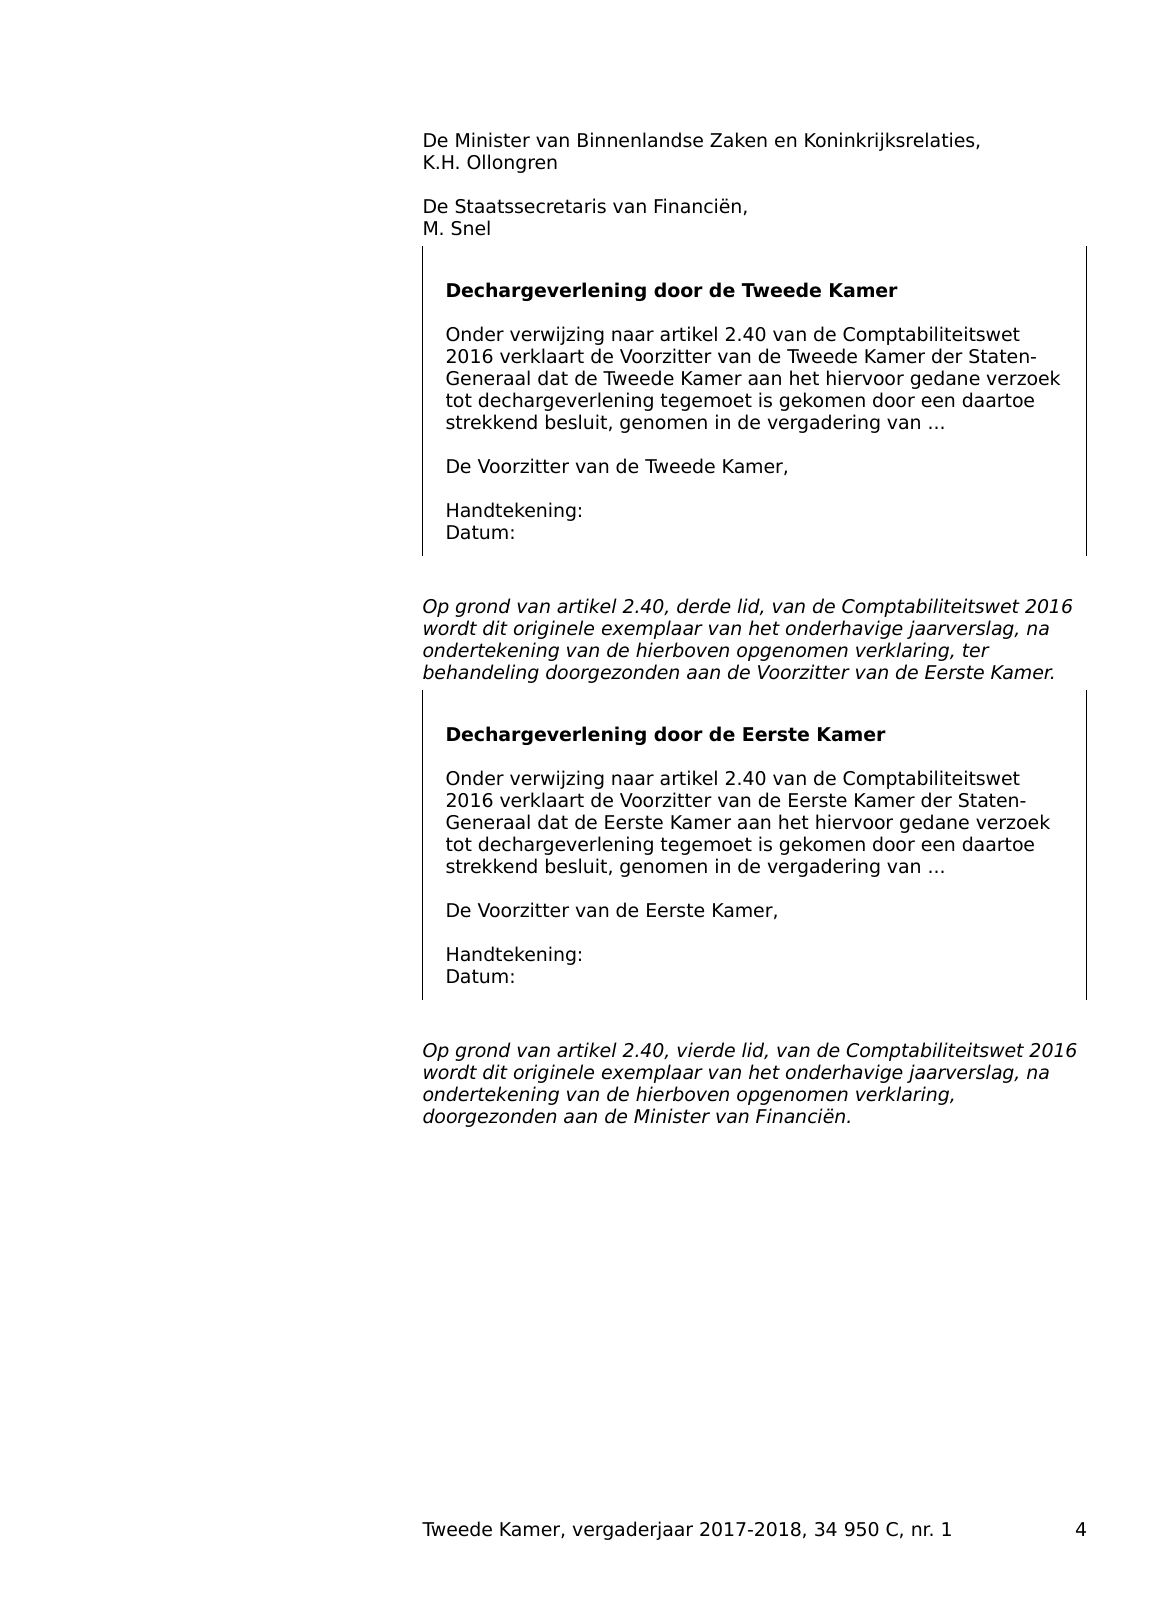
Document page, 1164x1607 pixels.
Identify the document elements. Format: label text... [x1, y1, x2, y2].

text De Staatssecretaris van Financiën, M. Snel [422, 196, 1087, 240]
text De Minister van Binnenlandse Zaken en Koninkrijksrelaties, K.H. Ollongren [422, 130, 1087, 174]
table_header Dechargeverlening door de Eerste Kamer Onder verwijzing naar artikel 2.40 van de Comptabiliteitswet 2016 verklaart de Voorzitter van de Eerste Kamer der Staten-Generaal dat de Eerste Kamer aan het hiervoor gedane verzoek tot dechargeverlening tegemoet is gekomen door een daartoe strekkend besluit, genomen in de vergadering van ... De Voorzitter van de Eerste Kamer, Handtekening: Datum: [423, 690, 1086, 1000]
table_header Dechargeverlening door de Tweede Kamer Onder verwijzing naar artikel 2.40 van de Comptabiliteitswet 2016 verklaart de Voorzitter van de Tweede Kamer der Staten-Generaal dat de Tweede Kamer aan het hiervoor gedane verzoek tot dechargeverlening tegemoet is gekomen door een daartoe strekkend besluit, genomen in de vergadering van ... De Voorzitter van de Tweede Kamer, Handtekening: Datum: [423, 246, 1086, 556]
text Op grond van artikel 2.40, derde lid, van de Comptabiliteitswet 2016 wordt dit originele exemplaar van het onderhavige jaarverslag, na ondertekening van de hierboven opgenomen verklaring, ter behandeling doorgezonden aan de Voorzitter van de Eerste Kamer. [422, 596, 1087, 684]
text Op grond van artikel 2.40, vierde lid, van de Comptabiliteitswet 2016 wordt dit originele exemplaar van het onderhavige jaarverslag, na ondertekening van de hierboven opgenomen verklaring, doorgezonden aan de Minister van Financiën. [422, 1040, 1087, 1128]
